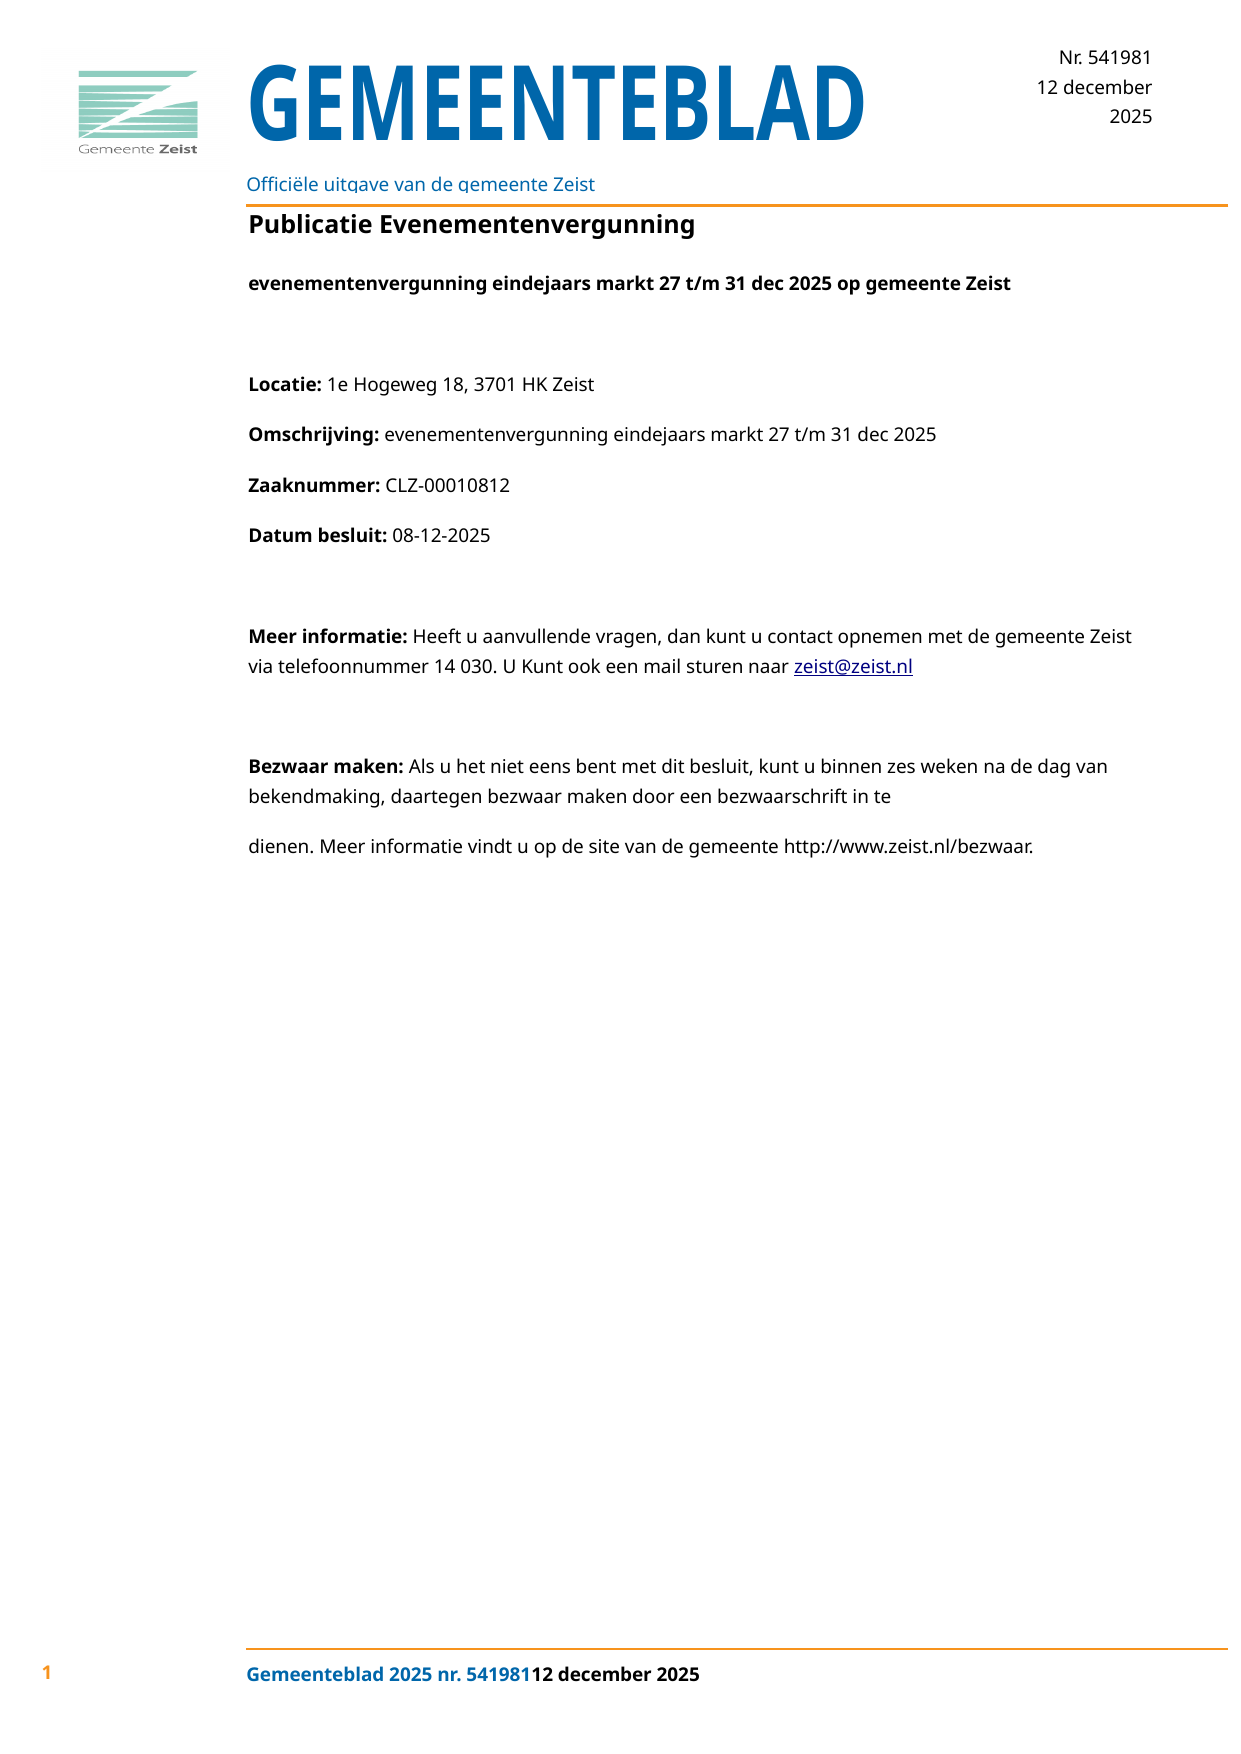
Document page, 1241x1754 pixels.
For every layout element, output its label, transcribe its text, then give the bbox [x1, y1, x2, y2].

text Omschrijving: evenementenvergunning eindejaars markt 27 t/m 31 dec 2025 [248, 422, 1152, 447]
text dienen. Meer informatie vindt u op de site van de gemeente http://www.zeist.nl/bezwaar. [248, 834, 1152, 859]
picture [41, 47, 231, 172]
text evenementenvergunning eindejaars markt 27 t/m 31 dec 2025 op gemeente Zeist [248, 270, 1152, 296]
text Datum besluit: 08-12-2025 [248, 522, 1152, 548]
text Publicatie Evenementenvergunning [248, 207, 1152, 241]
text Bezwaar maken: Als u het niet eens bent met dit besluit, kunt u binnen zes weken na de dag van bekendmaking, daartegen bezwaar maken door een bezwaarschrift in te [248, 754, 1152, 809]
text Zaaknummer: CLZ-00010812 [248, 472, 1152, 498]
text Meer informatie: Heeft u aanvullende vragen, dan kunt u contact opnemen met de gemeente Zeist via telefoonnummer 14 030. U Kunt ook een mail sturen naar zeist@zeist.nl [248, 623, 1152, 678]
text Locatie: 1e Hogeweg 18, 3701 HK Zeist [248, 371, 1152, 397]
